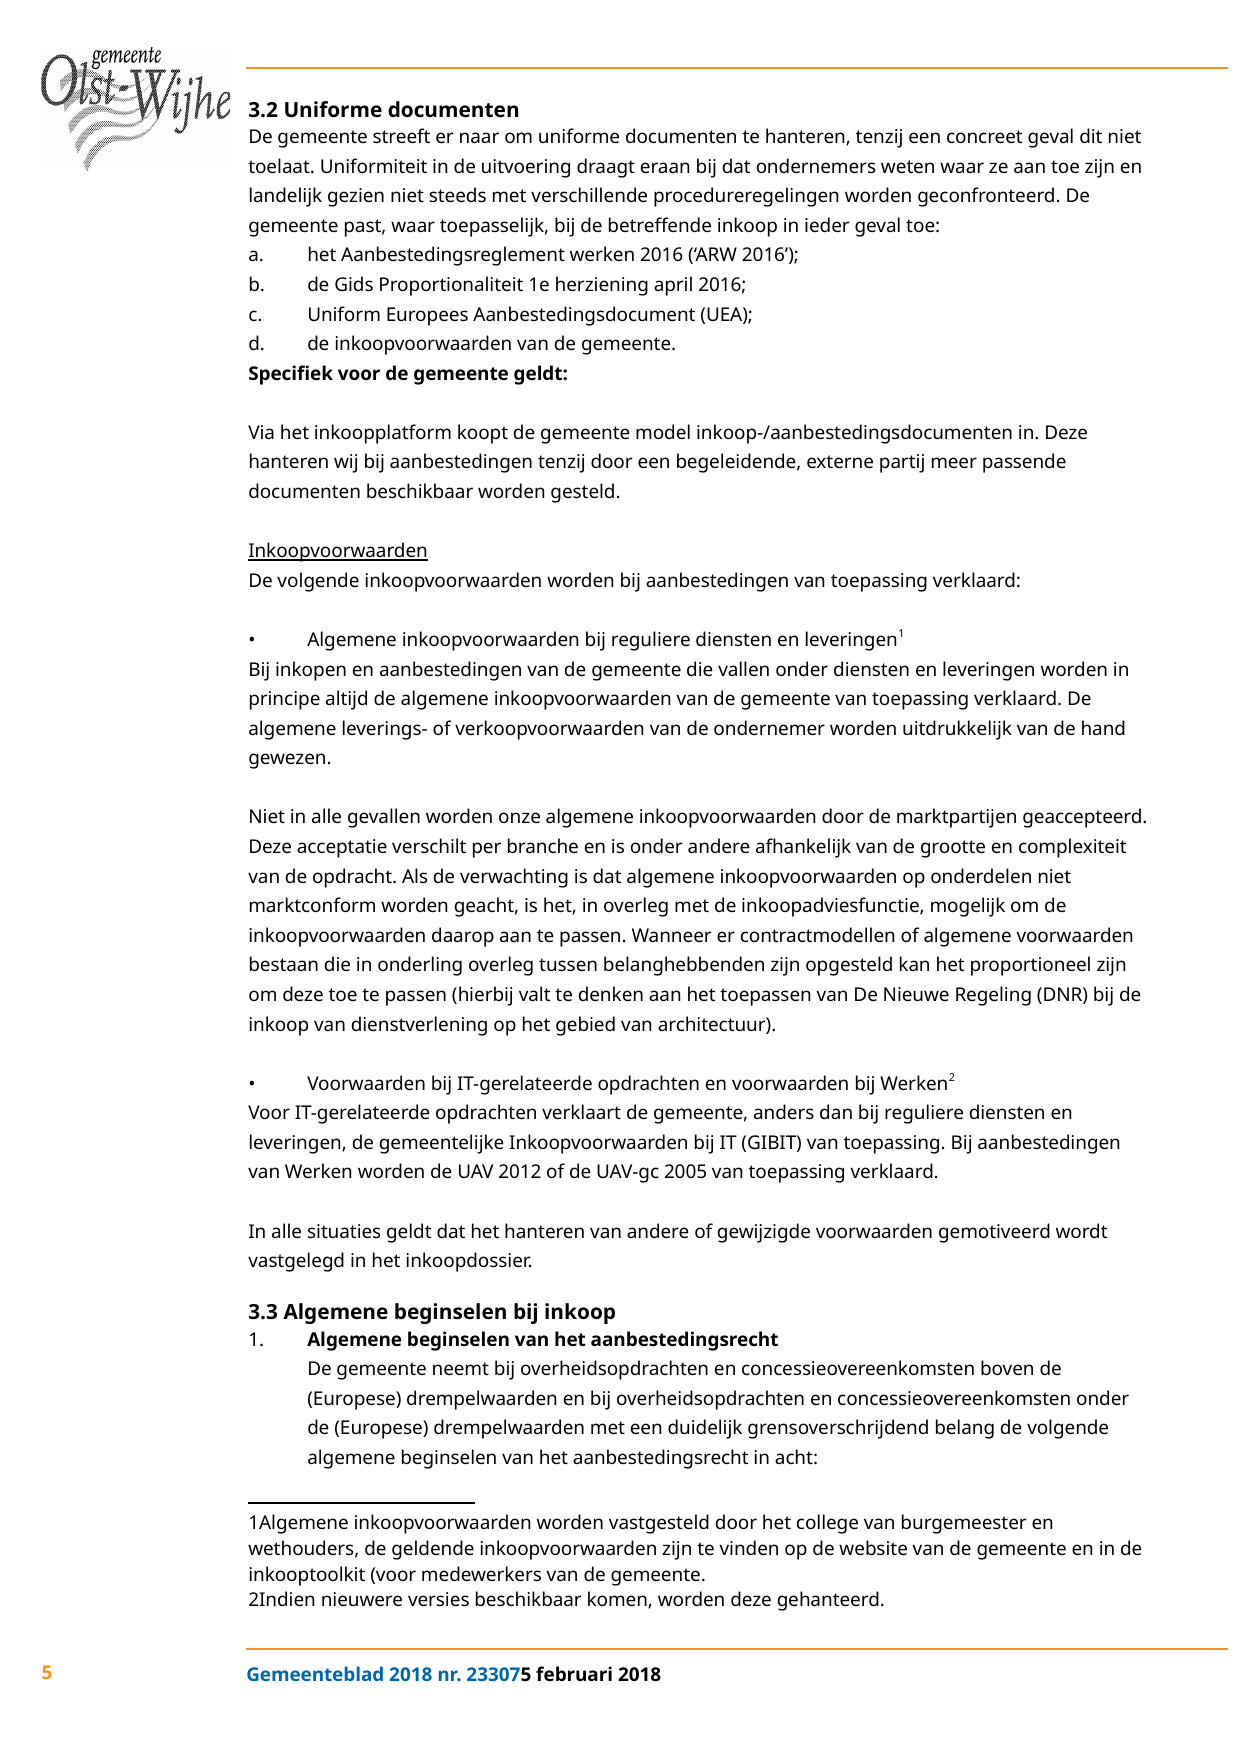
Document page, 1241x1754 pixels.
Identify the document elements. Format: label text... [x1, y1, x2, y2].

list de Gids Proportionaliteit 1e herziening april 2016; [248, 271, 1152, 297]
list Uniform Europees Aanbestedingsdocument (UEA); [248, 301, 1152, 326]
list het Aanbestedingsreglement werken 2016 (‘ARW 2016’); [248, 242, 1152, 267]
list De gemeente neemt bij overheidsopdrachten en concessieovereenkomsten boven de (Europese) drempelwaarden en bij overheidsopdrachten en concessieovereenkomsten onder de (Europese) drempelwaarden met een duidelijk grensoverschrijdend belang de volgende algemene beginselen van het aanbestedingsrecht in acht: [248, 1355, 1152, 1470]
table_header Specifiek voor de gemeente geldt: Via het inkoopplatform koopt de gemeente model inkoop-/aanbestedingsdocumenten in. Deze hanteren wij bij aanbestedingen tenzij door een begeleidende, externe partij meer passende documenten beschikbaar worden gesteld. Inkoopvoorwaarden De volgende inkoopvoorwaarden worden bij aanbestedingen van toepassing verklaard: Algemene inkoopvoorwaarden bij reguliere diensten en leveringen Bij inkopen en aanbestedingen van de gemeente die vallen onder diensten en leveringen worden in principe altijd de algemene inkoopvoorwaarden van de gemeente van toepassing verklaard. De algemene leverings- of verkoopvoorwaarden van de ondernemer worden uitdrukkelijk van de hand gewezen. Niet in alle gevallen worden onze algemene inkoopvoorwaarden door de marktpartijen geaccepteerd. Deze acceptatie verschilt per branche en is onder andere afhankelijk van de grootte en complexiteit van de opdracht. Als de verwachting is dat algemene inkoopvoorwaarden op onderdelen niet marktconform worden geacht, is het, in overleg met de inkoopadviesfunctie, mogelijk om de inkoopvoorwaarden daarop aan te passen. Wanneer er contractmodellen of algemene voorwaarden bestaan die in onderling overleg tussen belanghebbenden zijn opgesteld kan het proportioneel zijn om deze toe te passen (hierbij valt te denken aan het toepassen van De Nieuwe Regeling (DNR) bij de inkoop van dienstverlening op het gebied van architectuur). Voorwaarden bij IT-gerelateerde opdrachten en voorwaarden bij Werken Voor IT-gerelateerde opdrachten verklaart de gemeente, anders dan bij reguliere diensten en leveringen, de gemeentelijke Inkoopvoorwaarden bij IT (GIBIT) van toepassing. Bij aanbestedingen van Werken worden de UAV 2012 of de UAV-gc 2005 van toepassing verklaard. In alle situaties geldt dat het hanteren van andere of gewijzigde voorwaarden gemotiveerd wordt vastgelegd in het inkoopdossier. [248, 360, 1152, 1273]
list Algemene beginselen van het aanbestedingsrecht [248, 1326, 1152, 1351]
text 3.2 Uniforme documenten [248, 95, 1152, 123]
text De gemeente streeft er naar om uniforme documenten te hanteren, tenzij een concreet geval dit niet toelaat. Uniformiteit in de uitvoering draagt eraan bij dat ondernemers weten waar ze aan toe zijn en landelijk gezien niet steeds met verschillende procedureregelingen worden geconfronteerd. De gemeente past, waar toepasselijk, bij de betreffende inkoop in ieder geval toe: [248, 123, 1152, 238]
list de inkoopvoorwaarden van de gemeente. [248, 330, 1152, 356]
picture [41, 47, 231, 172]
text 3.3 Algemene beginselen bij inkoop [248, 1297, 1152, 1326]
